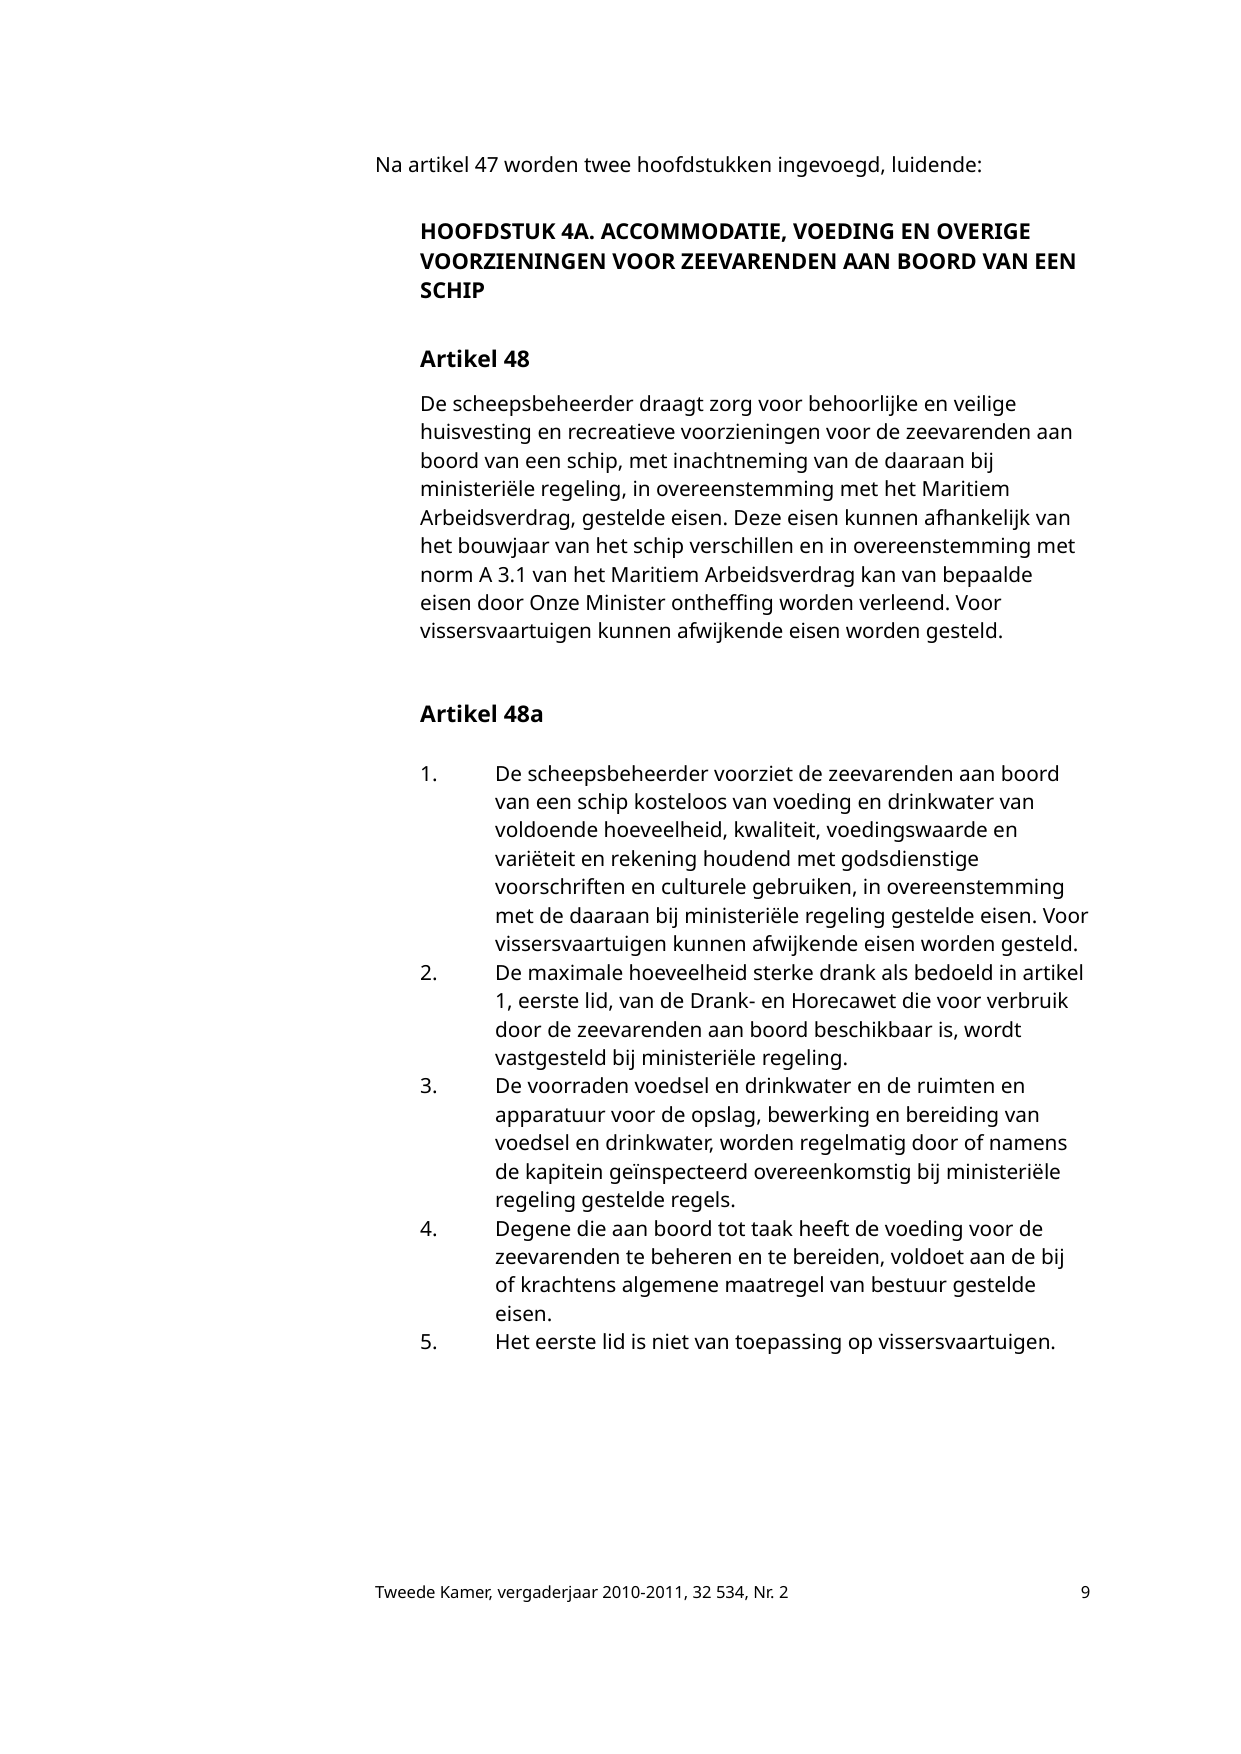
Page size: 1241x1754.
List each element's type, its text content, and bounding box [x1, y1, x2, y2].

subtitle Artikel 48a [420, 697, 1090, 729]
list De voorraden voedsel en drinkwater en de ruimten en apparatuur voor de opslag, bewerking en bereiding van voedsel en drinkwater, worden regelmatig door of namens de kapitein geïnspecteerd overeenkomstig bij ministeriële regeling gestelde regels. [420, 1072, 1090, 1214]
subtitle Artikel 48 [420, 343, 1090, 374]
text De scheepsbeheerder draagt zorg voor behoorlijke en veilige huisvesting en recreatieve voorzieningen voor de zeevarenden aan boord van een schip, met inachtneming van de daaraan bij ministeriële regeling, in overeenstemming met het Maritiem Arbeidsverdrag, gestelde eisen. Deze eisen kunnen afhankelijk van het bouwjaar van het schip verschillen en in overeenstemming met norm A 3.1 van het Maritiem Arbeidsverdrag kan van bepaalde eisen door Onze Minister ontheffing worden verleend. Voor vissersvaartuigen kunnen afwijkende eisen worden gesteld. [420, 389, 1090, 645]
list De scheepsbeheerder voorziet de zeevarenden aan boord van een schip kosteloos van voeding en drinkwater van voldoende hoeveelheid, kwaliteit, voedingswaarde en variëteit en rekening houdend met godsdienstige voorschriften en culturele gebruiken, in overeenstemming met de daaraan bij ministeriële regeling gestelde eisen. Voor vissersvaartuigen kunnen afwijkende eisen worden gesteld. [420, 759, 1090, 958]
list Het eerste lid is niet van toepassing op vissersvaartuigen. [420, 1327, 1090, 1356]
subtitle HOOFDSTUK 4A. ACCOMMODATIE, VOEDING EN OVERIGE VOORZIENINGEN VOOR ZEEVARENDEN AAN BOORD VAN EEN SCHIP [420, 216, 1090, 305]
text Na artikel 47 worden twee hoofdstukken ingevoegd, luidende: [375, 150, 1090, 178]
list De maximale hoeveelheid sterke drank als bedoeld in artikel 1, eerste lid, van de Drank- en Horecawet die voor verbruik door de zeevarenden aan boord beschikbaar is, wordt vastgesteld bij ministeriële regeling. [420, 958, 1090, 1072]
list Degene die aan boord tot taak heeft de voeding voor de zeevarenden te beheren en te bereiden, voldoet aan de bij of krachtens algemene maatregel van bestuur gestelde eisen. [420, 1214, 1090, 1327]
